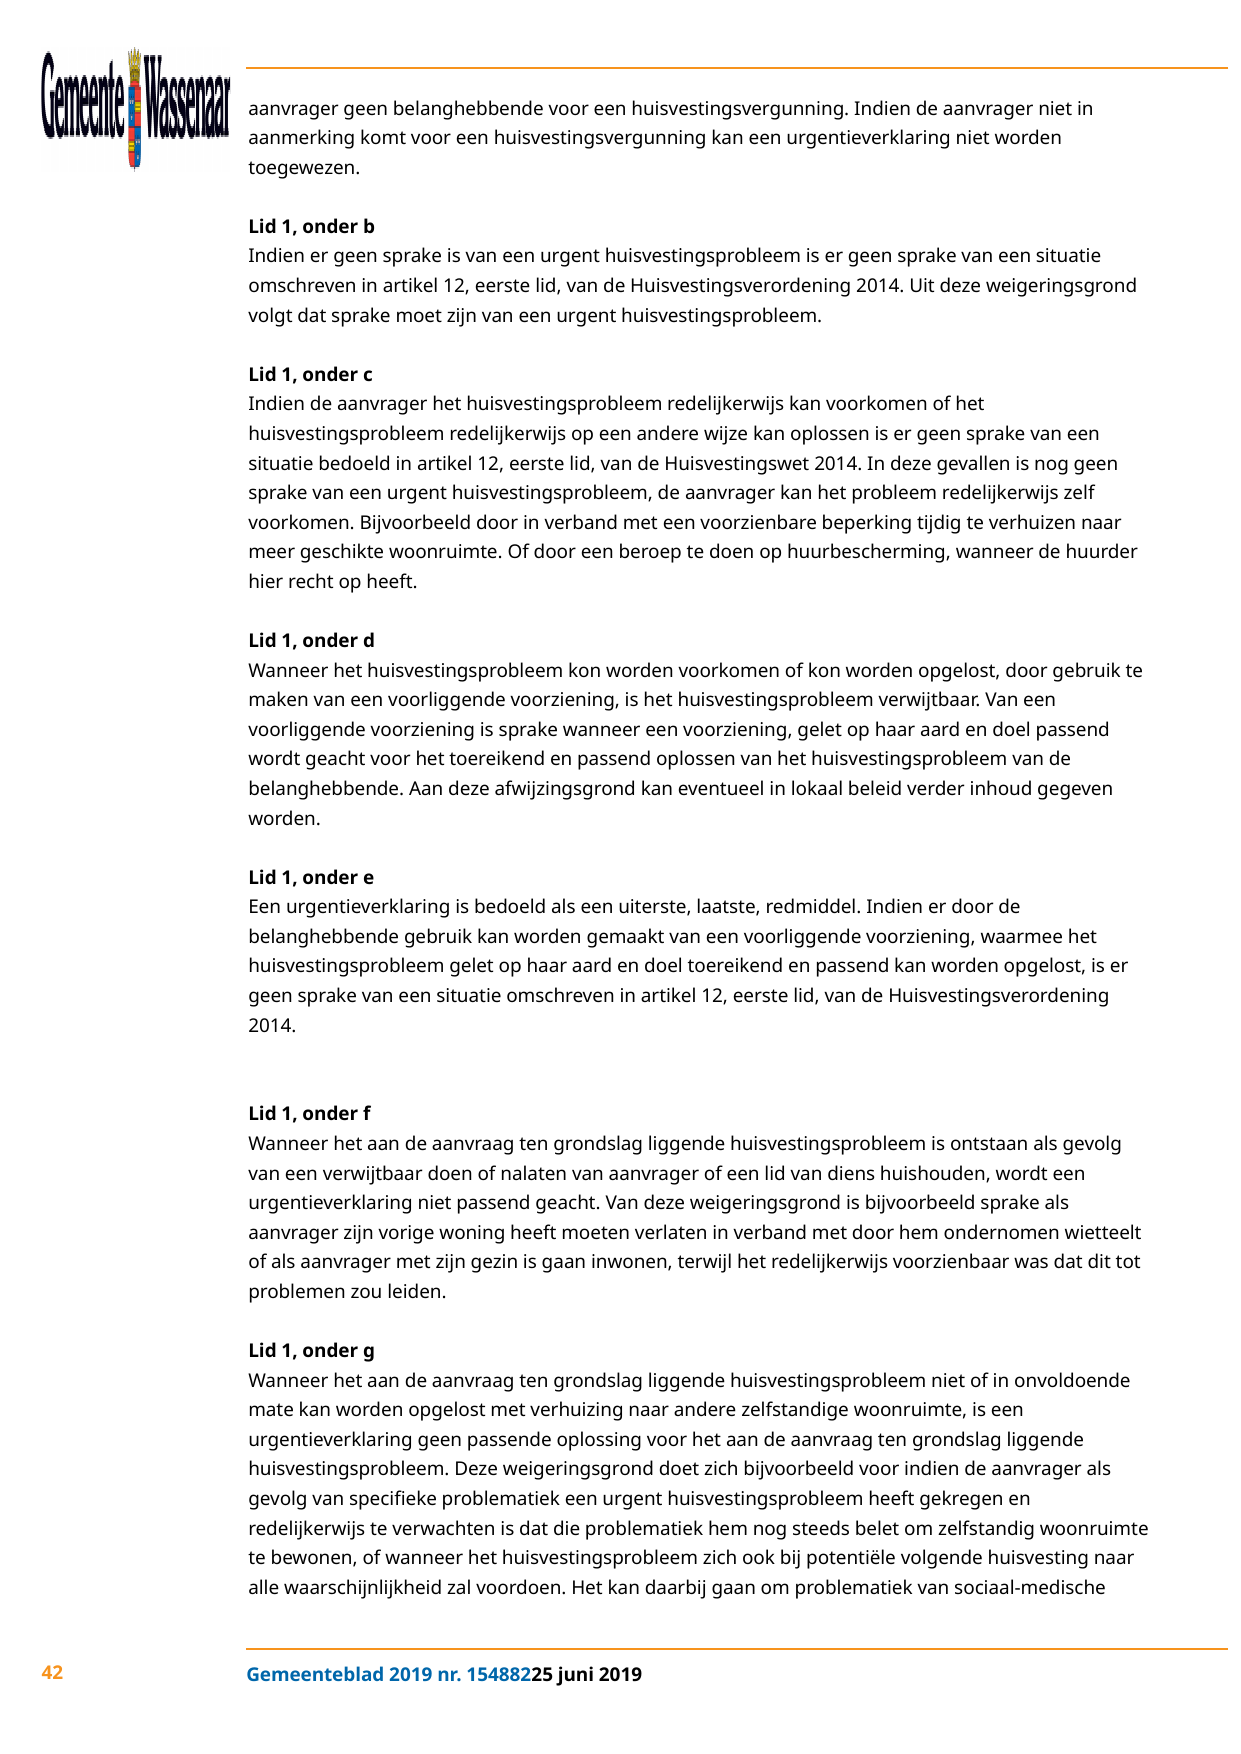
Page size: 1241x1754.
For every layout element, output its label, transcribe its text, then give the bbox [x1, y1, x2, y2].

text Wanneer het aan de aanvraag ten grondslag liggende huisvestingsprobleem niet of in onvoldoende mate kan worden opgelost met verhuizing naar andere zelfstandige woonruimte, is een urgentieverklaring geen passende oplossing voor het aan de aanvraag ten grondslag liggende huisvestingsprobleem. Deze weigeringsgrond doet zich bijvoorbeeld voor indien de aanvrager als gevolg van specifieke problematiek een urgent huisvestingsprobleem heeft gekregen en redelijkerwijs te verwachten is dat die problematiek hem nog steeds belet om zelfstandig woonruimte te bewonen, of wanneer het huisvestingsprobleem zich ook bij potentiële volgende huisvesting naar alle waarschijnlijkheid zal voordoen. Het kan daarbij gaan om problematiek van sociaal-medische [248, 1367, 1152, 1600]
text Lid 1, onder d [248, 627, 1152, 653]
text Een urgentieverklaring is bedoeld als een uiterste, laatste, redmiddel. Indien er door de belanghebbende gebruik kan worden gemaakt van een voorliggende voorziening, waarmee het huisvestingsprobleem gelet op haar aard en doel toereikend en passend kan worden opgelost, is er geen sprake van een situatie omschreven in artikel 12, eerste lid, van de Huisvestingsverordening 2014. [248, 893, 1152, 1038]
text Lid 1, onder f [248, 1101, 1152, 1126]
text Lid 1, onder e [248, 864, 1152, 890]
text Wanneer het aan de aanvraag ten grondslag liggende huisvestingsprobleem is ontstaan als gevolg van een verwijtbaar doen of nalaten van aanvrager of een lid van diens huishouden, wordt een urgentieverklaring niet passend geacht. Van deze weigeringsgrond is bijvoorbeeld sprake als aanvrager zijn vorige woning heeft moeten verlaten in verband met door hem ondernomen wietteelt of als aanvrager met zijn gezin is gaan inwonen, terwijl het redelijkerwijs voorzienbaar was dat dit tot problemen zou leiden. [248, 1130, 1152, 1304]
text Lid 1, onder b [248, 213, 1152, 239]
picture [41, 47, 231, 172]
text Lid 1, onder c [248, 361, 1152, 387]
text Indien de aanvrager het huisvestingsprobleem redelijkerwijs kan voorkomen of het huisvestingsprobleem redelijkerwijs op een andere wijze kan oplossen is er geen sprake van een situatie bedoeld in artikel 12, eerste lid, van de Huisvestingswet 2014. In deze gevallen is nog geen sprake van een urgent huisvestingsprobleem, de aanvrager kan het probleem redelijkerwijs zelf voorkomen. Bijvoorbeeld door in verband met een voorzienbare beperking tijdig te verhuizen naar meer geschikte woonruimte. Of door een beroep te doen op huurbescherming, wanneer de huurder hier recht op heeft. [248, 391, 1152, 594]
text Indien er geen sprake is van een urgent huisvestingsprobleem is er geen sprake van een situatie omschreven in artikel 12, eerste lid, van de Huisvestingsverordening 2014. Uit deze weigeringsgrond volgt dat sprake moet zijn van een urgent huisvestingsprobleem. [248, 243, 1152, 328]
text Wanneer het huisvestingsprobleem kon worden voorkomen of kon worden opgelost, door gebruik te maken van een voorliggende voorziening, is het huisvestingsprobleem verwijtbaar. Van een voorliggende voorziening is sprake wanneer een voorziening, gelet op haar aard en doel passend wordt geacht voor het toereikend en passend oplossen van het huisvestingsprobleem van de belanghebbende. Aan deze afwijzingsgrond kan eventueel in lokaal beleid verder inhoud gegeven worden. [248, 657, 1152, 831]
text aanvrager geen belanghebbende voor een huisvestingsvergunning. Indien de aanvrager niet in aanmerking komt voor een huisvestingsvergunning kan een urgentieverklaring niet worden toegewezen. [248, 95, 1152, 180]
text Lid 1, onder g [248, 1337, 1152, 1363]
